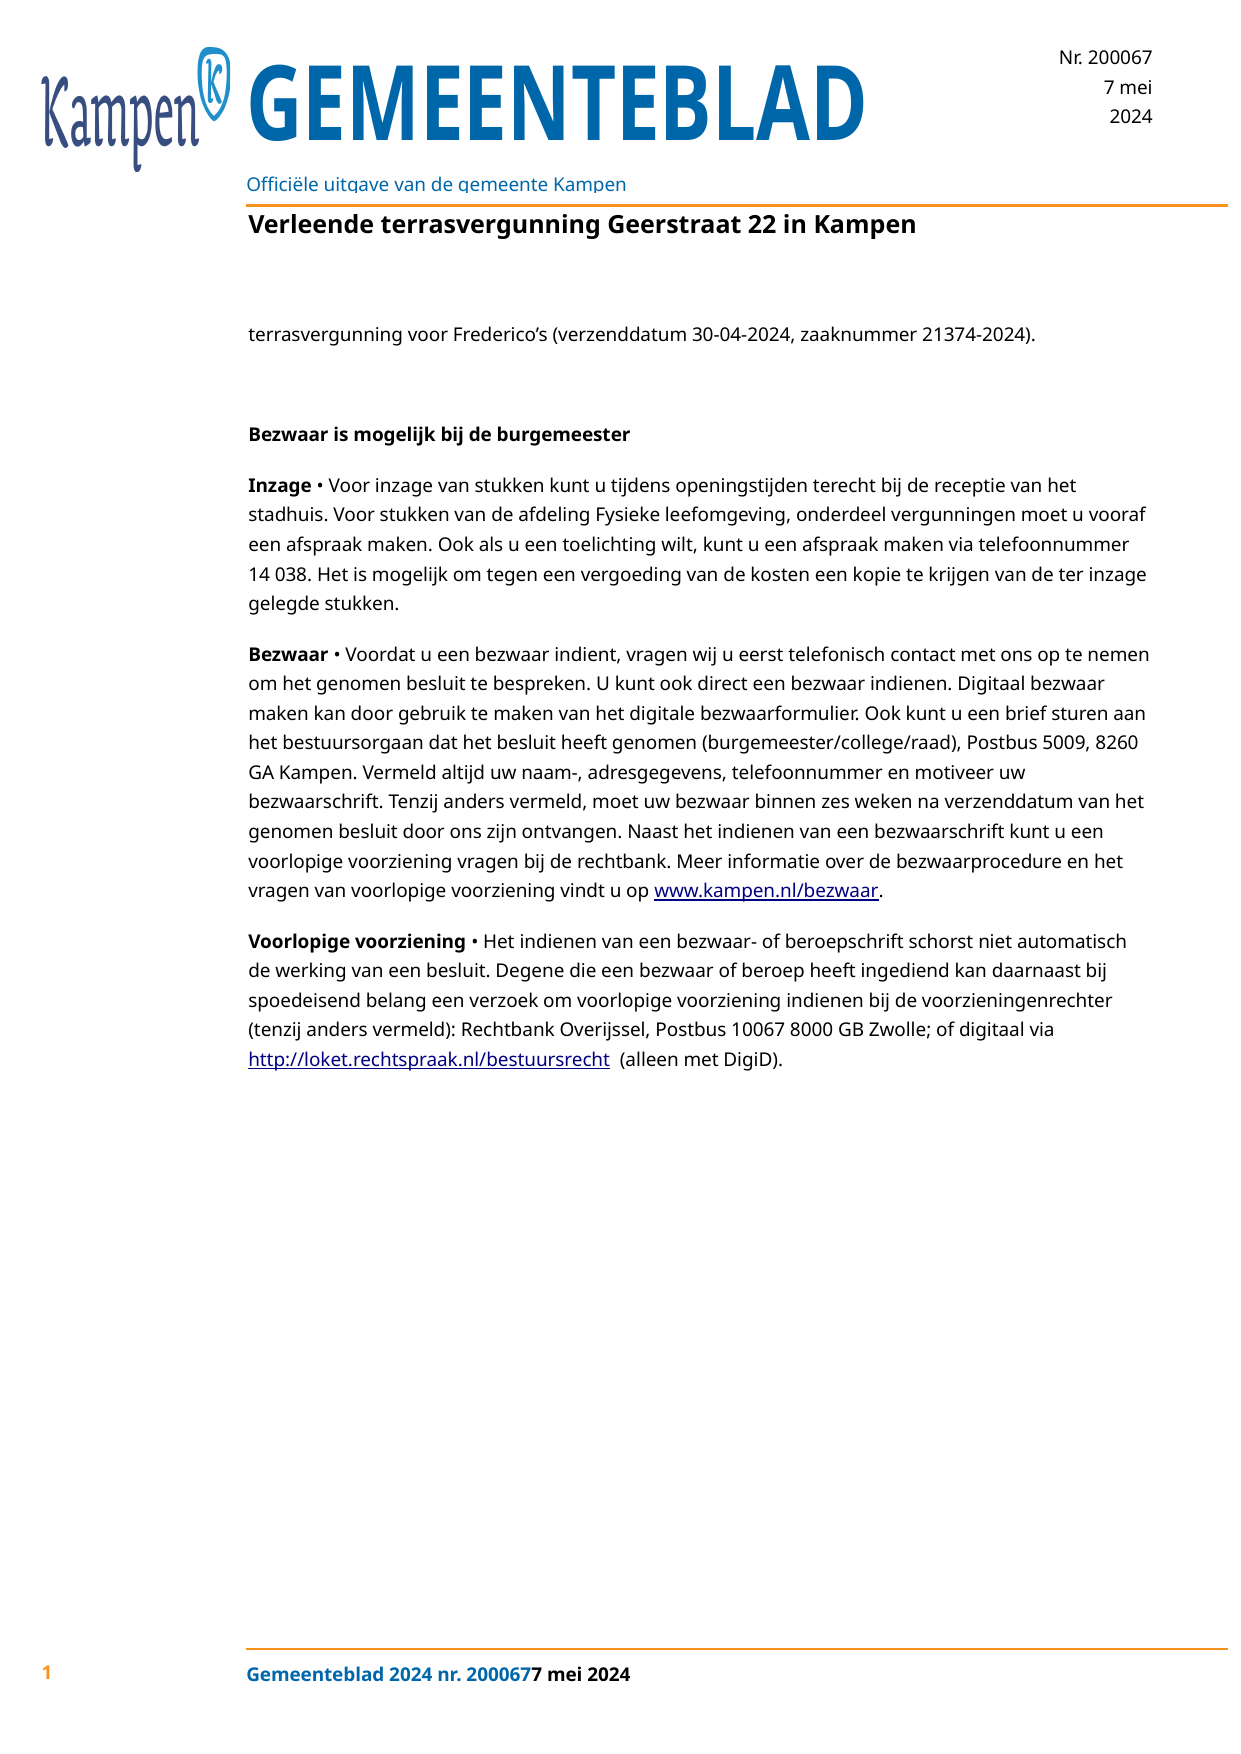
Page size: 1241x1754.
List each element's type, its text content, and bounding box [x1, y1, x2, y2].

text Inzage • Voor inzage van stukken kunt u tijdens openingstijden terecht bij de receptie van het stadhuis. Voor stukken van de afdeling Fysieke leefomgeving, onderdeel vergunningen moet u vooraf een afspraak maken. Ook als u een toelichting wilt, kunt u een afspraak maken via telefoonnummer 14 038. Het is mogelijk om tegen een vergoeding van de kosten een kopie te krijgen van de ter inzage gelegde stukken. [248, 472, 1152, 616]
text terrasvergunning voor Frederico’s (verzenddatum 30-04-2024, zaaknummer 21374-2024). [248, 321, 1152, 346]
text Verleende terrasvergunning Geerstraat 22 in Kampen [248, 207, 1152, 241]
text Bezwaar • Voordat u een bezwaar indient, vragen wij u eerst telefonisch contact met ons op te nemen om het genomen besluit te bespreken. U kunt ook direct een bezwaar indienen. Digitaal bezwaar maken kan door gebruik te maken van het digitale bezwaarformulier. Ook kunt u een brief sturen aan het bestuursorgaan dat het besluit heeft genomen (burgemeester/college/raad), Postbus 5009, 8260 GA Kampen. Vermeld altijd uw naam-, adresgegevens, telefoonnummer en motiveer uw bezwaarschrift. Tenzij anders vermeld, moet uw bezwaar binnen zes weken na verzenddatum van het genomen besluit door ons zijn ontvangen. Naast het indienen van een bezwaarschrift kunt u een voorlopige voorziening vragen bij de rechtbank. Meer informatie over de bezwaarprocedure en het vragen van voorlopige voorziening vindt u op www.kampen.nl/bezwaar. [248, 641, 1152, 903]
picture [41, 47, 231, 172]
text Bezwaar is mogelijk bij de burgemeester [248, 422, 1152, 447]
text Voorlopige voorziening • Het indienen van een bezwaar- of beroepschrift schorst niet automatisch de werking van een besluit. Degene die een bezwaar of beroep heeft ingediend kan daarnaast bij spoedeisend belang een verzoek om voorlopige voorziening indienen bij de voorzieningenrechter (tenzij anders vermeld): Rechtbank Overijssel, Postbus 10067 8000 GB Zwolle; of digitaal via http://loket.rechtspraak.nl/bestuursrecht (alleen met DigiD). [248, 928, 1152, 1072]
